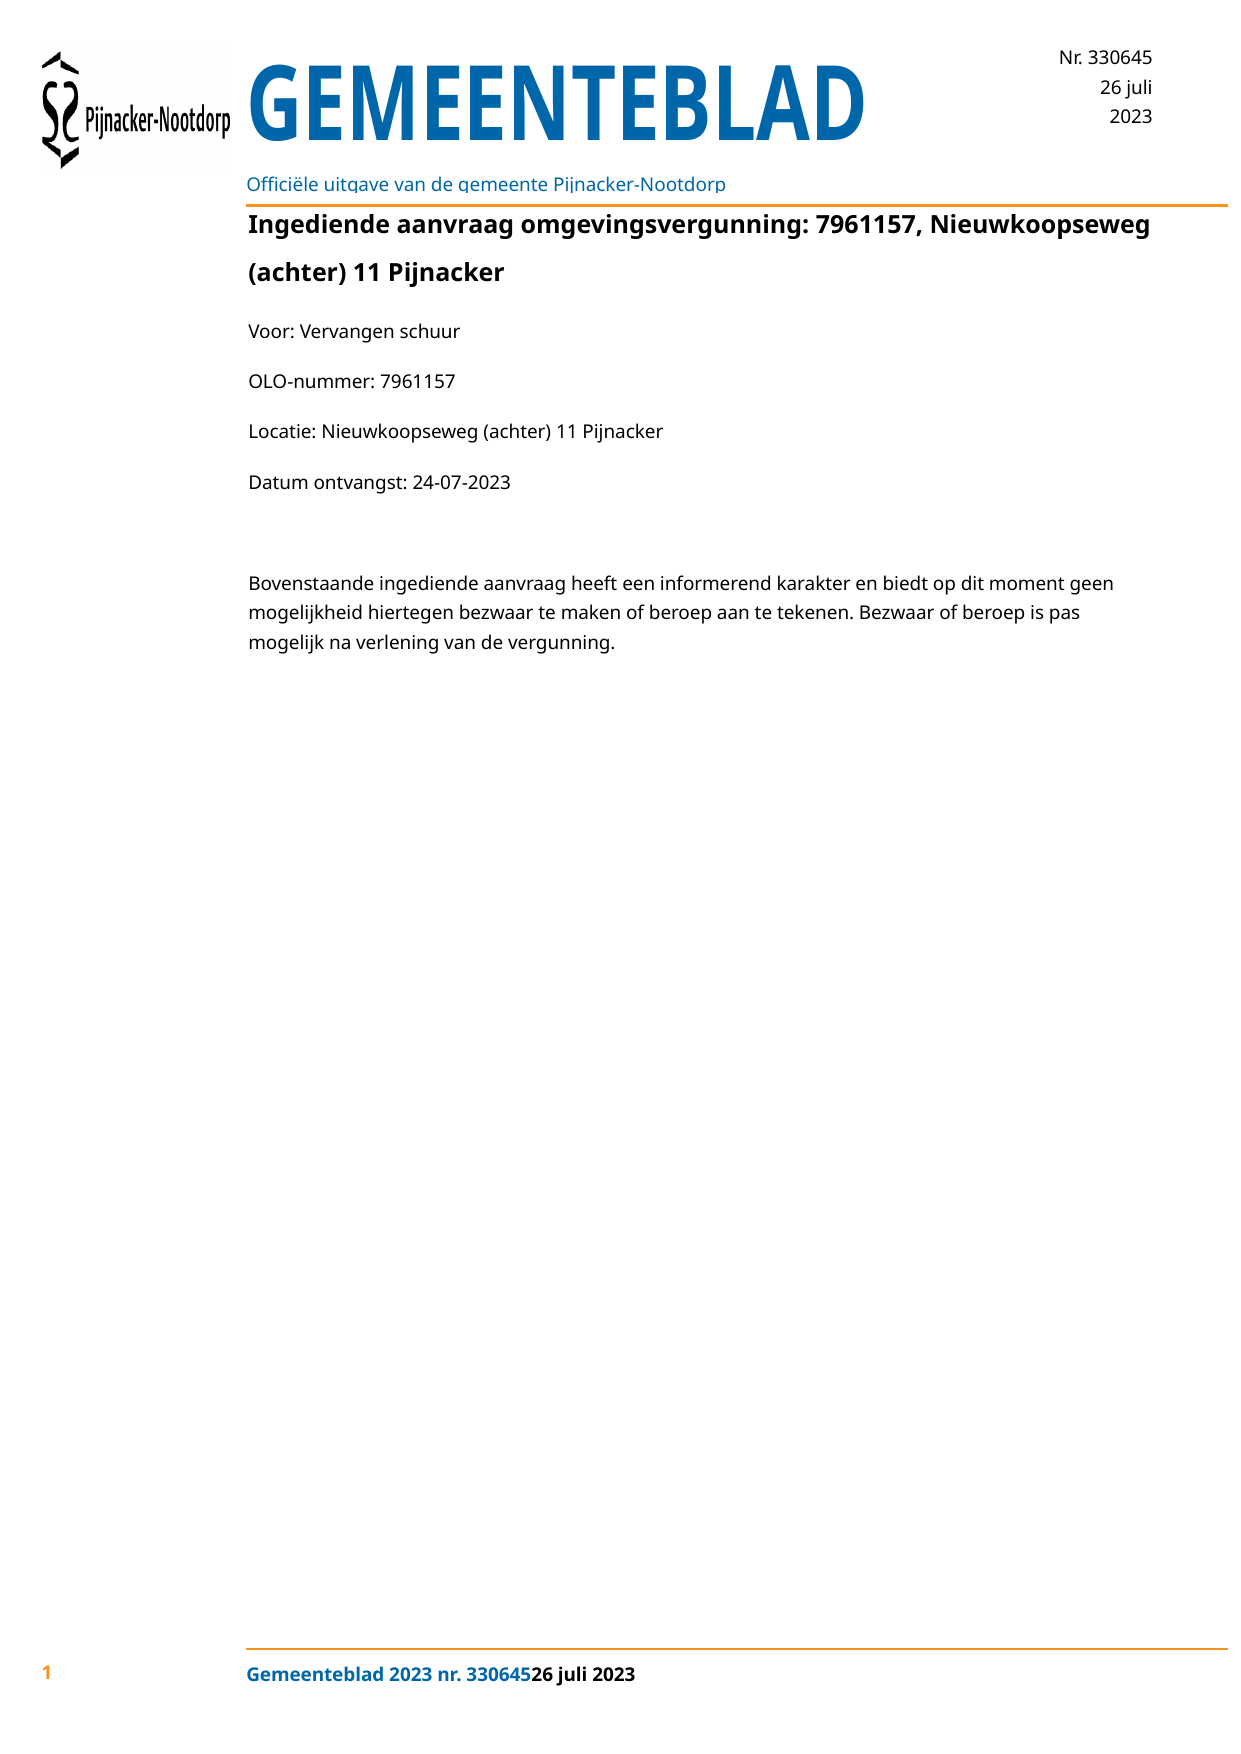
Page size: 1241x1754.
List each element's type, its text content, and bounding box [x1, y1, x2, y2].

text Voor: Vervangen schuur [248, 318, 1152, 344]
text Datum ontvangst: 24-07-2023 [248, 469, 1152, 495]
text OLO-nummer: 7961157 [248, 368, 1152, 394]
picture [41, 47, 231, 172]
text Locatie: Nieuwkoopseweg (achter) 11 Pijnacker [248, 419, 1152, 444]
text Ingediende aanvraag omgevingsvergunning: 7961157, Nieuwkoopseweg (achter) 11 Pijnacker [248, 207, 1152, 288]
text Bovenstaande ingediende aanvraag heeft een informerend karakter en biedt op dit moment geen mogelijkheid hiertegen bezwaar te maken of beroep aan te tekenen. Bezwaar of beroep is pas mogelijk na verlening van de vergunning. [248, 570, 1152, 655]
